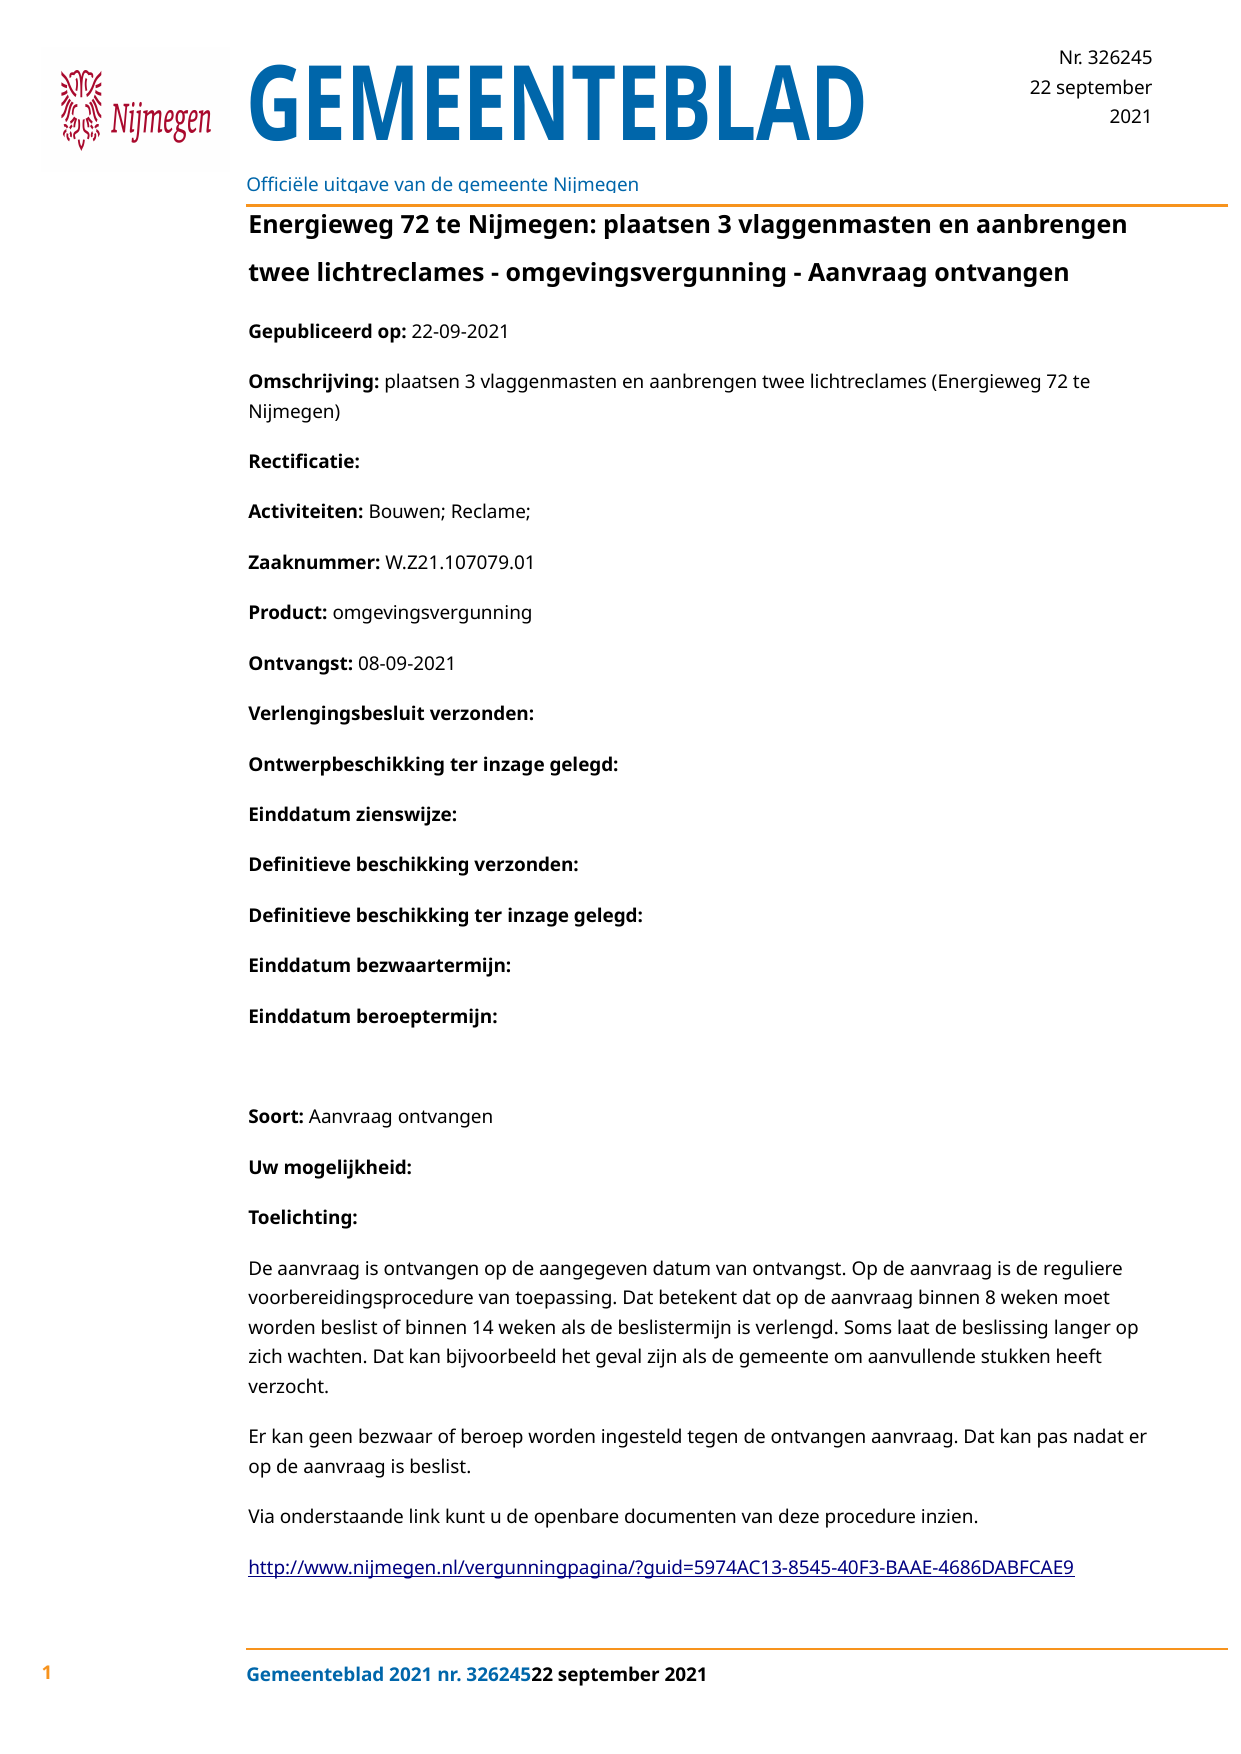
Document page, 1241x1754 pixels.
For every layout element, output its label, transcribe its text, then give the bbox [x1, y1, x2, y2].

text Verlengingsbesluit verzonden: [248, 700, 1152, 726]
text http://www.nijmegen.nl/vergunningpagina/?guid=5974AC13-8545-40F3-BAAE-4686DABFCAE9 [248, 1554, 1152, 1580]
text De aanvraag is ontvangen op de aangegeven datum van ontvangst. Op de aanvraag is de reguliere voorbereidingsprocedure van toepassing. Dat betekent dat op de aanvraag binnen 8 weken moet worden beslist of binnen 14 weken als de beslistermijn is verlengd. Soms laat de beslissing langer op zich wachten. Dat kan bijvoorbeeld het geval zijn als de gemeente om aanvullende stukken heeft verzocht. [248, 1255, 1152, 1399]
text Rectificatie: [248, 448, 1152, 474]
text Einddatum bezwaartermijn: [248, 952, 1152, 978]
text Gepubliceerd op: 22-09-2021 [248, 318, 1152, 344]
text Einddatum beroeptermijn: [248, 1003, 1152, 1029]
text Via onderstaande link kunt u de openbare documenten van deze procedure inzien. [248, 1504, 1152, 1529]
text Soort: Aanvraag ontvangen [248, 1104, 1152, 1129]
picture [41, 47, 231, 172]
text Definitieve beschikking verzonden: [248, 852, 1152, 877]
text Activiteiten: Bouwen; Reclame; [248, 499, 1152, 524]
text Er kan geen bezwaar of beroep worden ingesteld tegen de ontvangen aanvraag. Dat kan pas nadat er op de aanvraag is beslist. [248, 1424, 1152, 1479]
text Omschrijving: plaatsen 3 vlaggenmasten en aanbrengen twee lichtreclames (Energieweg 72 te Nijmegen) [248, 368, 1152, 424]
text Ontwerpbeschikking ter inzage gelegd: [248, 751, 1152, 777]
text Ontvangst: 08-09-2021 [248, 650, 1152, 676]
text Zaaknummer: W.Z21.107079.01 [248, 549, 1152, 575]
text Definitieve beschikking ter inzage gelegd: [248, 902, 1152, 928]
text Toelichting: [248, 1204, 1152, 1230]
text Energieweg 72 te Nijmegen: plaatsen 3 vlaggenmasten en aanbrengen twee lichtreclames - omgevingsvergunning - Aanvraag ontvangen [248, 207, 1152, 288]
text Uw mogelijkheid: [248, 1154, 1152, 1180]
text Einddatum zienswijze: [248, 801, 1152, 827]
text Product: omgevingsvergunning [248, 599, 1152, 625]
